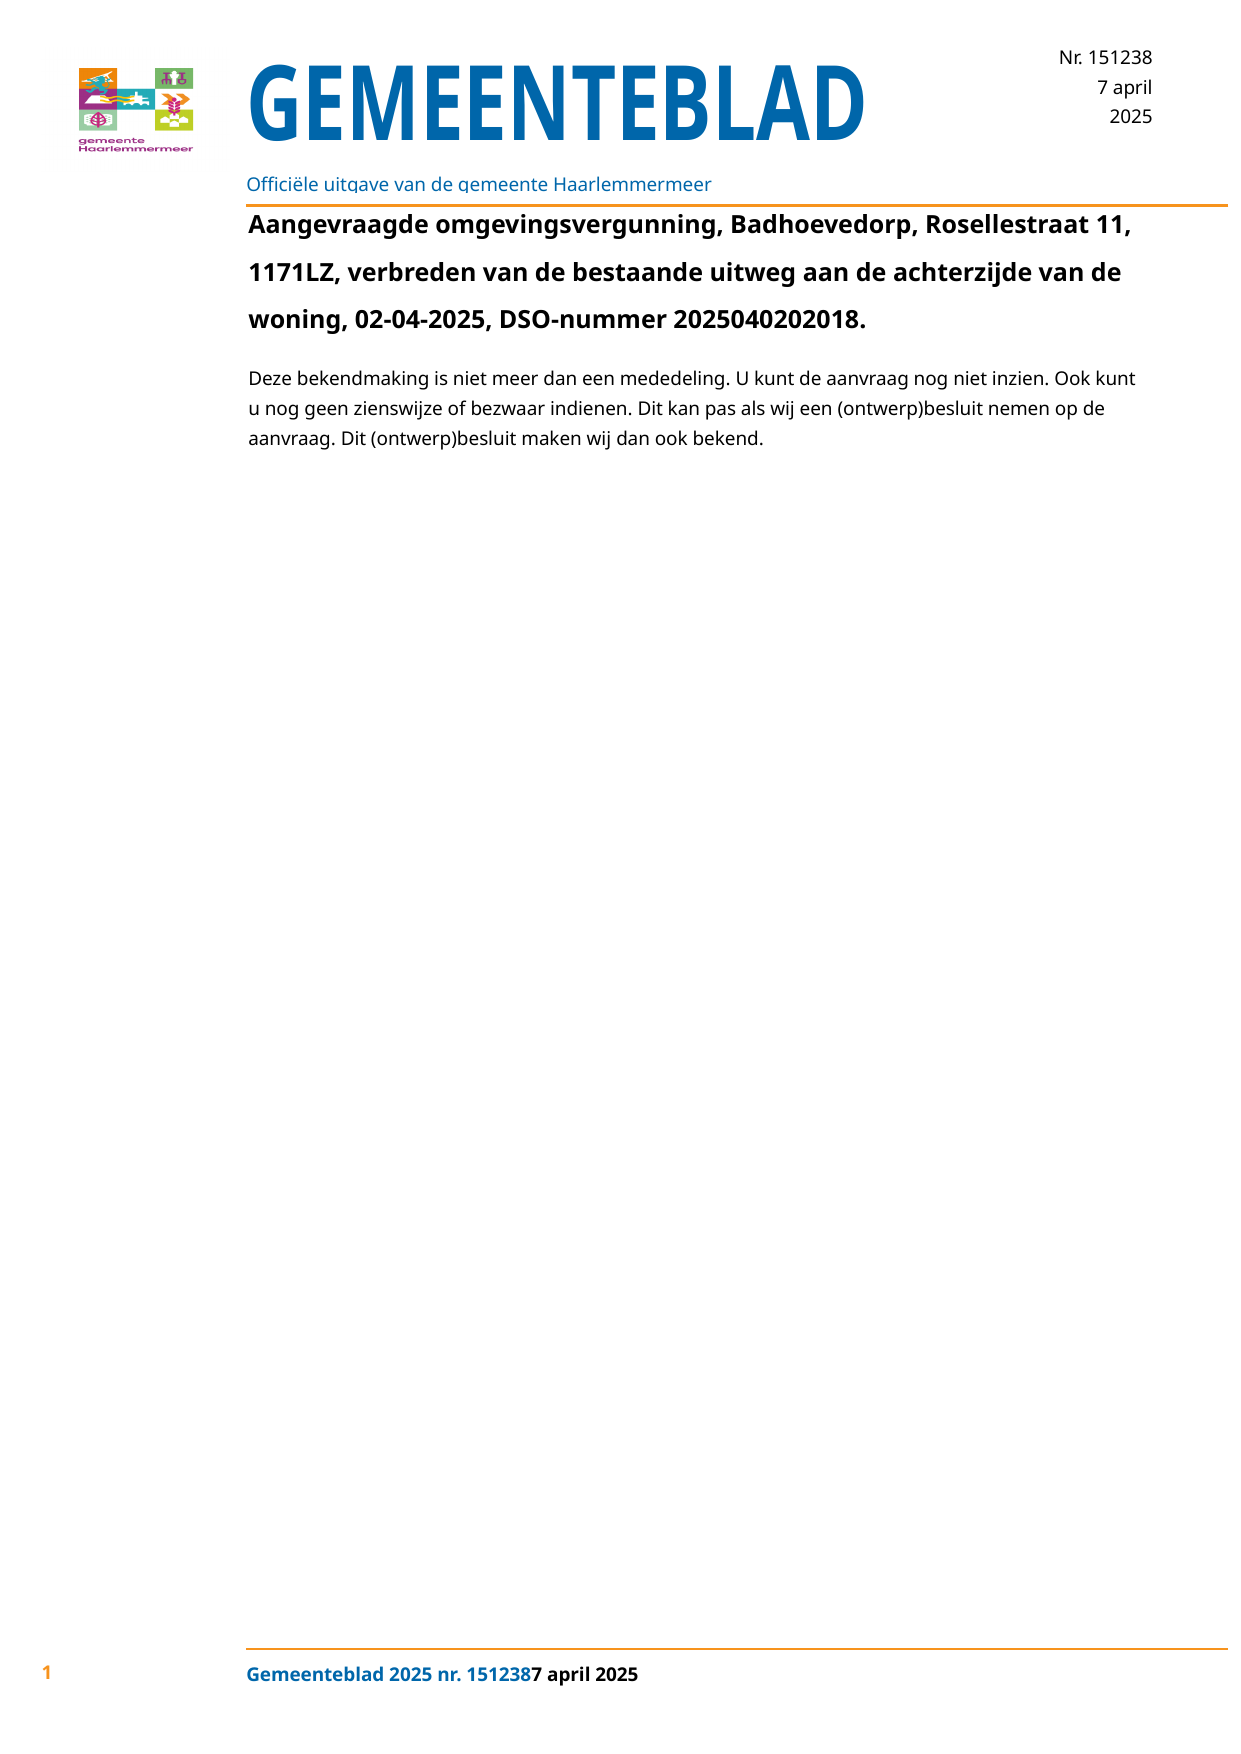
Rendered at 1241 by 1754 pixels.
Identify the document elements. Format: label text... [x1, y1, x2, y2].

text Deze bekendmaking is niet meer dan een mededeling. U kunt de aanvraag nog niet inzien. Ook kunt u nog geen zienswijze of bezwaar indienen. Dit kan pas als wij een (ontwerp)besluit nemen op de aanvraag. Dit (ontwerp)besluit maken wij dan ook bekend. [248, 366, 1152, 450]
text Aangevraagde omgevingsvergunning, Badhoevedorp, Rosellestraat 11, 1171LZ, verbreden van de bestaande uitweg aan de achterzijde van de woning, 02-04-2025, DSO-nummer 2025040202018. [248, 207, 1152, 336]
picture [41, 47, 231, 172]
